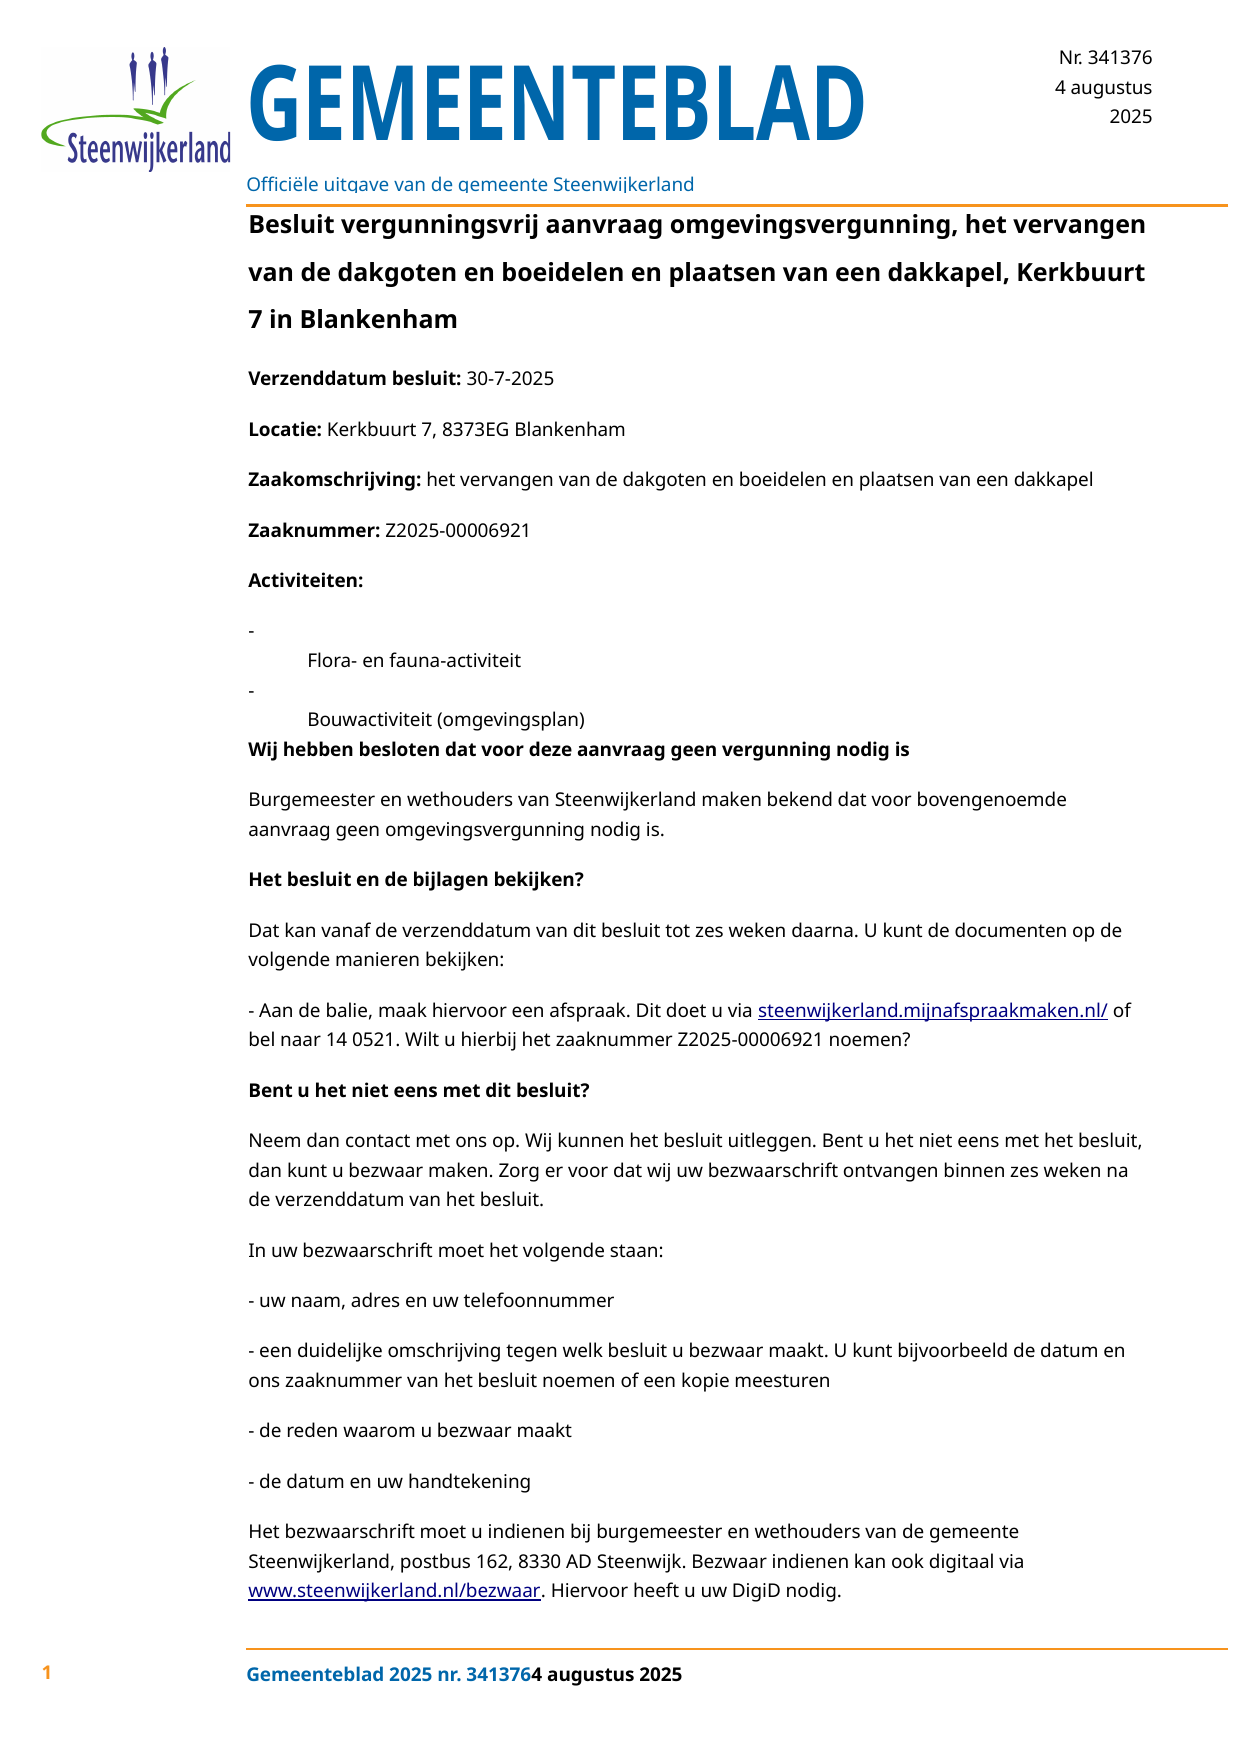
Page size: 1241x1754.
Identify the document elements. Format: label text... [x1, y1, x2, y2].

text - de datum en uw handtekening [248, 1468, 1152, 1494]
text In uw bezwaarschrift moet het volgende staan: [248, 1237, 1152, 1262]
text - uw naam, adres en uw telefoonnummer [248, 1287, 1152, 1313]
text Besluit vergunningsvrij aanvraag omgevingsvergunning, het vervangen van de dakgoten en boeidelen en plaatsen van een dakkapel, Kerkbuurt 7 in Blankenham [248, 207, 1152, 336]
text Activiteiten: [248, 567, 1152, 593]
text Zaaknummer: Z2025-00006921 [248, 517, 1152, 542]
picture [41, 47, 231, 172]
text Bent u het niet eens met dit besluit? [248, 1077, 1152, 1102]
text - de reden waarom u bezwaar maakt [248, 1418, 1152, 1443]
text Locatie: Kerkbuurt 7, 8373EG Blankenham [248, 416, 1152, 442]
text Verzenddatum besluit: 30-7-2025 [248, 366, 1152, 391]
text Burgemeester en wethouders van Steenwijkerland maken bekend dat voor bovengenoemde aanvraag geen omgevingsvergunning nodig is. [248, 786, 1152, 842]
text - een duidelijke omschrijving tegen welk besluit u bezwaar maakt. U kunt bijvoorbeeld de datum en ons zaaknummer van het besluit noemen of een kopie meesturen [248, 1338, 1152, 1393]
text Het besluit en de bijlagen bekijken? [248, 866, 1152, 892]
text - Aan de balie, maak hiervoor een afspraak. Dit doet u via steenwijkerland.mijnafspraakmaken.nl/ of bel naar 14 0521. Wilt u hierbij het zaaknummer Z2025-00006921 noemen? [248, 997, 1152, 1052]
list Flora- en fauna-activiteit [248, 647, 1152, 673]
text Zaakomschrijving: het vervangen van de dakgoten en boeidelen en plaatsen van een dakkapel [248, 466, 1152, 492]
text Dat kan vanaf de verzenddatum van dit besluit tot zes weken daarna. U kunt de documenten op de volgende manieren bekijken: [248, 917, 1152, 972]
text Het bezwaarschrift moet u indienen bij burgemeester en wethouders van de gemeente Steenwijkerland, postbus 162, 8330 AD Steenwijk. Bezwaar indienen kan ook digitaal via www.steenwijkerland.nl/bezwaar. Hiervoor heeft u uw DigiD nodig. [248, 1518, 1152, 1603]
text Neem dan contact met ons op. Wij kunnen het besluit uitleggen. Bent u het niet eens met het besluit, dan kunt u bezwaar maken. Zorg er voor dat wij uw bezwaarschrift ontvangen binnen zes weken na de verzenddatum van het besluit. [248, 1127, 1152, 1212]
text Wij hebben besloten dat voor deze aanvraag geen vergunning nodig is [248, 736, 1152, 762]
list Bouwactiviteit (omgevingsplan) [248, 706, 1152, 732]
